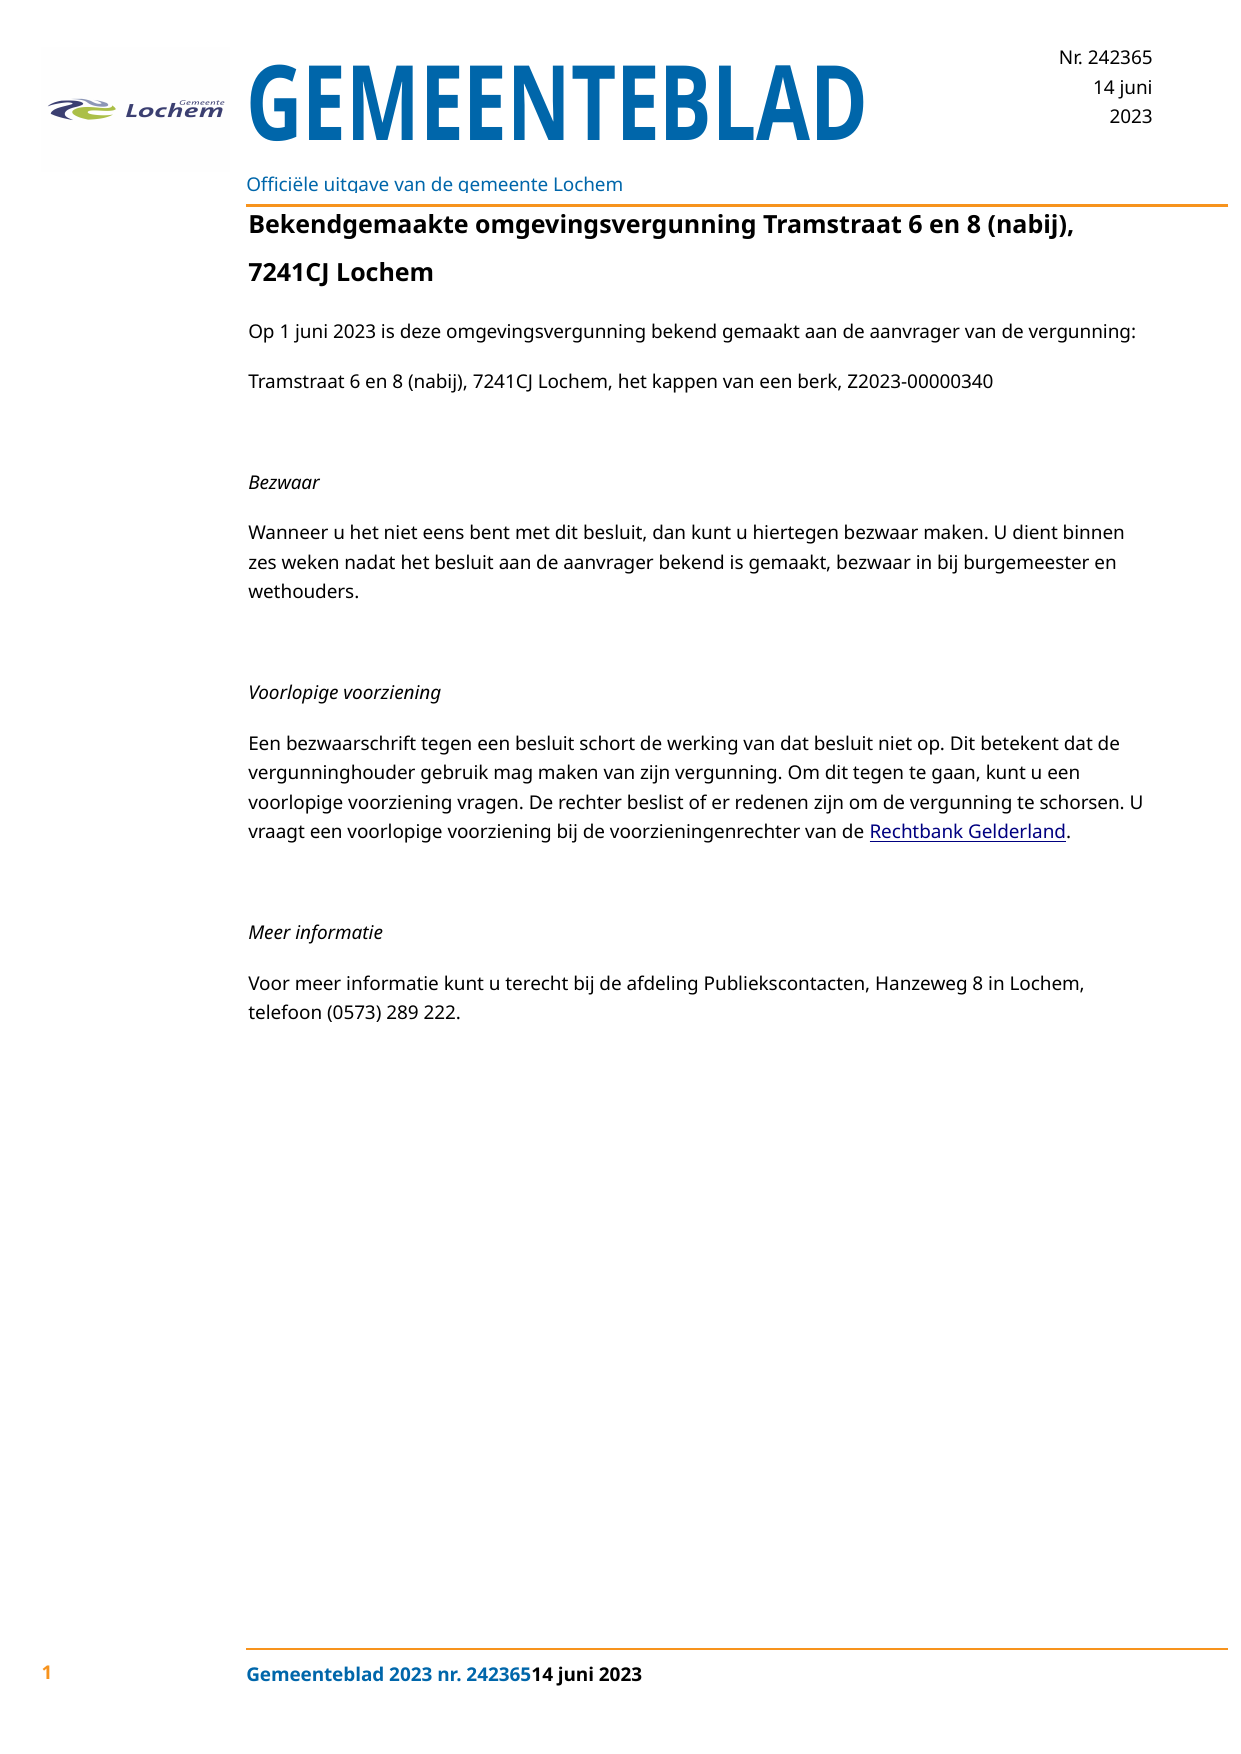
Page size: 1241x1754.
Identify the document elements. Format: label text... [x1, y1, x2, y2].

text Wanneer u het niet eens bent met dit besluit, dan kunt u hiertegen bezwaar maken. U dient binnen zes weken nadat het besluit aan de aanvrager bekend is gemaakt, bezwaar in bij burgemeester en wethouders. [248, 519, 1152, 604]
text Een bezwaarschrift tegen een besluit schort de werking van dat besluit niet op. Dit betekent dat de vergunninghouder gebruik mag maken van zijn vergunning. Om dit tegen te gaan, kunt u een voorlopige voorziening vragen. De rechter beslist of er redenen zijn om de vergunning te schorsen. U vraagt een voorlopige voorziening bij de voorzieningenrechter van de Rechtbank Gelderland. [248, 730, 1152, 844]
text Voorlopige voorziening [248, 679, 1152, 705]
text Tramstraat 6 en 8 (nabij), 7241CJ Lochem, het kappen van een berk, Z2023-00000340 [248, 368, 1152, 394]
text Voor meer informatie kunt u terecht bij de afdeling Publiekscontacten, Hanzeweg 8 in Lochem, telefoon (0573) 289 222. [248, 970, 1152, 1025]
text Op 1 juni 2023 is deze omgevingsvergunning bekend gemaakt aan de aanvrager van de vergunning: [248, 318, 1152, 344]
text Bekendgemaakte omgevingsvergunning Tramstraat 6 en 8 (nabij), 7241CJ Lochem [248, 207, 1152, 288]
text Bezwaar [248, 469, 1152, 495]
picture [41, 47, 231, 172]
text Meer informatie [248, 919, 1152, 945]
